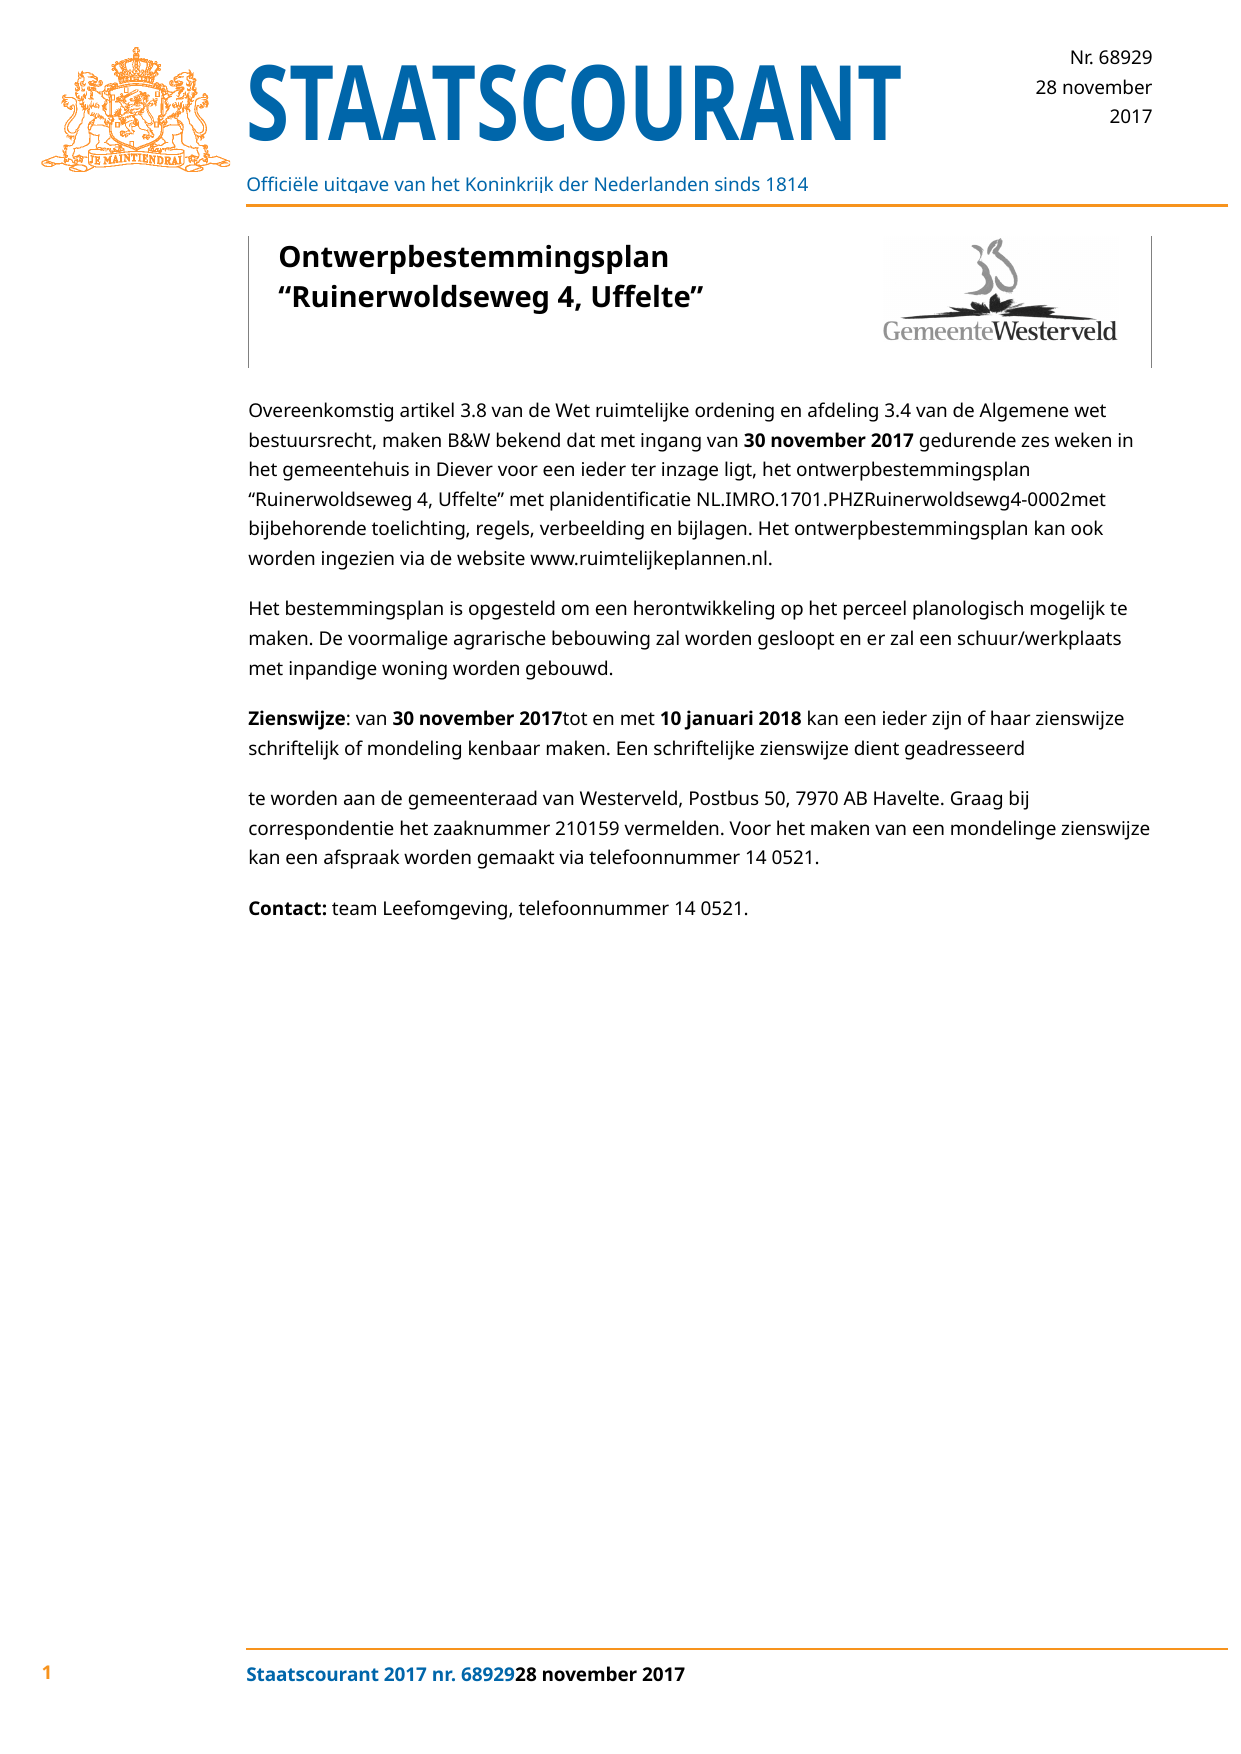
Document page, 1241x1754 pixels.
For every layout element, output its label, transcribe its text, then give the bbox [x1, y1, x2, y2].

text Overeenkomstig artikel 3.8 van de Wet ruimtelijke ordening en afdeling 3.4 van de Algemene wet bestuursrecht, maken B&W bekend dat met ingang van 30 november 2017 gedurende zes weken in het gemeentehuis in Diever voor een ieder ter inzage ligt, het ontwerpbestemmingsplan “Ruinerwoldseweg 4, Uffelte” met planidentificatie NL.IMRO.1701.PHZRuinerwoldsewg4-0002met bijbehorende toelichting, regels, verbeelding en bijlagen. Het ontwerpbestemmingsplan kan ook worden ingezien via de website www.ruimtelijkeplannen.nl. [248, 397, 1152, 571]
text Contact: team Leefomgeving, telefoonnummer 14 0521. [248, 895, 1152, 920]
table_header Ontwerpbestemmingsplan “Ruinerwoldseweg 4, Uffelte” [249, 236, 850, 368]
picture [41, 47, 231, 172]
text Zienswijze: van 30 november 2017tot en met 10 januari 2018 kan een ieder zijn of haar zienswijze schriftelijk of mondeling kenbaar maken. Een schriftelijke zienswijze dient geadresseerd [248, 705, 1152, 760]
table_header [850, 236, 1151, 368]
text Het bestemmingsplan is opgesteld om een herontwikkeling op het perceel planologisch mogelijk te maken. De voormalige agrarische bebouwing zal worden gesloopt en er zal een schuur/werkplaats met inpandige woning worden gebouwd. [248, 596, 1152, 680]
picture [882, 236, 1119, 342]
text te worden aan de gemeenteraad van Westerveld, Postbus 50, 7970 AB Havelte. Graag bij correspondentie het zaaknummer 210159 vermelden. Voor het maken van een mondelinge zienswijze kan een afspraak worden gemaakt via telefoonnummer 14 0521. [248, 785, 1152, 870]
